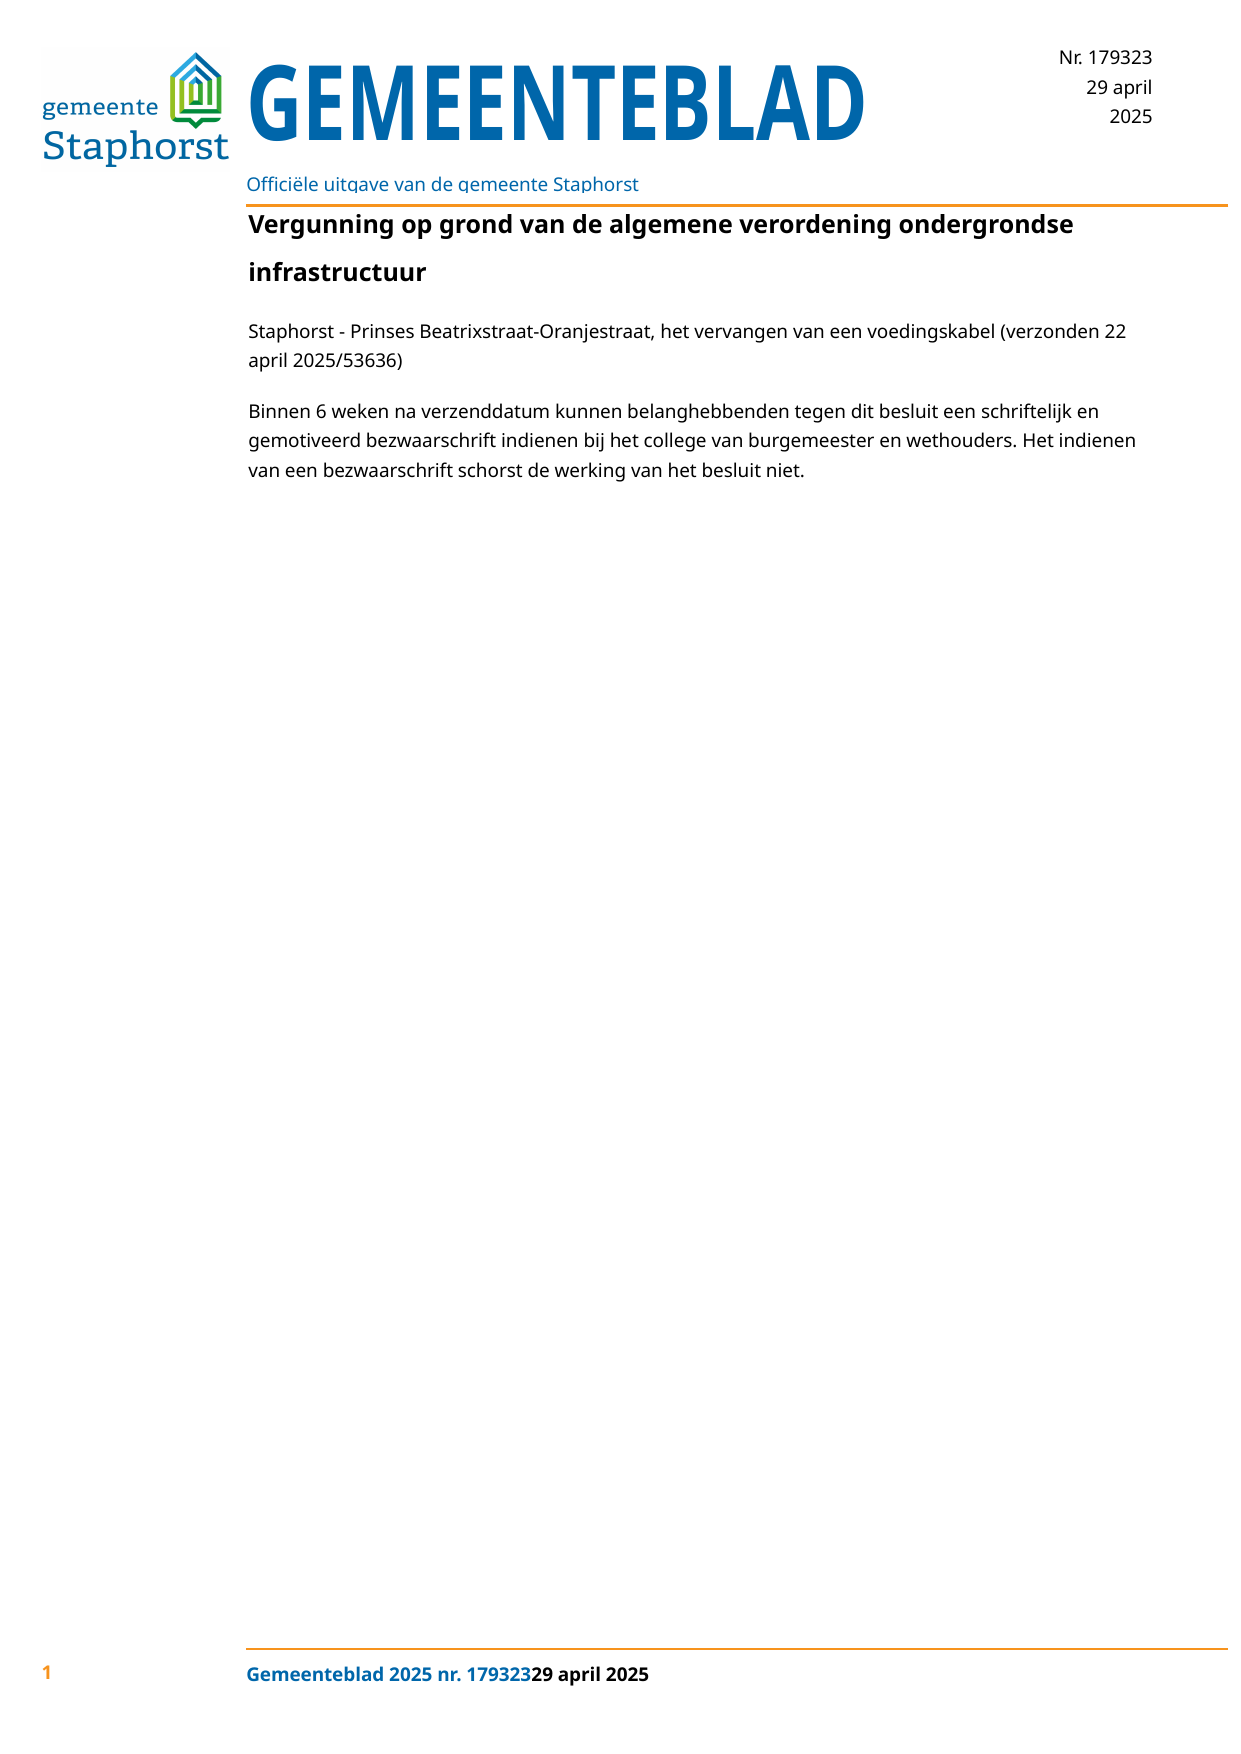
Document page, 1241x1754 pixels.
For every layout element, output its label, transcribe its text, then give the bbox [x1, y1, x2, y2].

text Staphorst - Prinses Beatrixstraat-Oranjestraat, het vervangen van een voedingskabel (verzonden 22 april 2025/53636) [248, 318, 1152, 373]
text Vergunning op grond van de algemene verordening ondergrondse infrastructuur [248, 207, 1152, 288]
text Binnen 6 weken na verzenddatum kunnen belanghebbenden tegen dit besluit een schriftelijk en gemotiveerd bezwaarschrift indienen bij het college van burgemeester en wethouders. Het indienen van een bezwaarschrift schorst de werking van het besluit niet. [248, 398, 1152, 483]
picture [41, 47, 231, 172]
